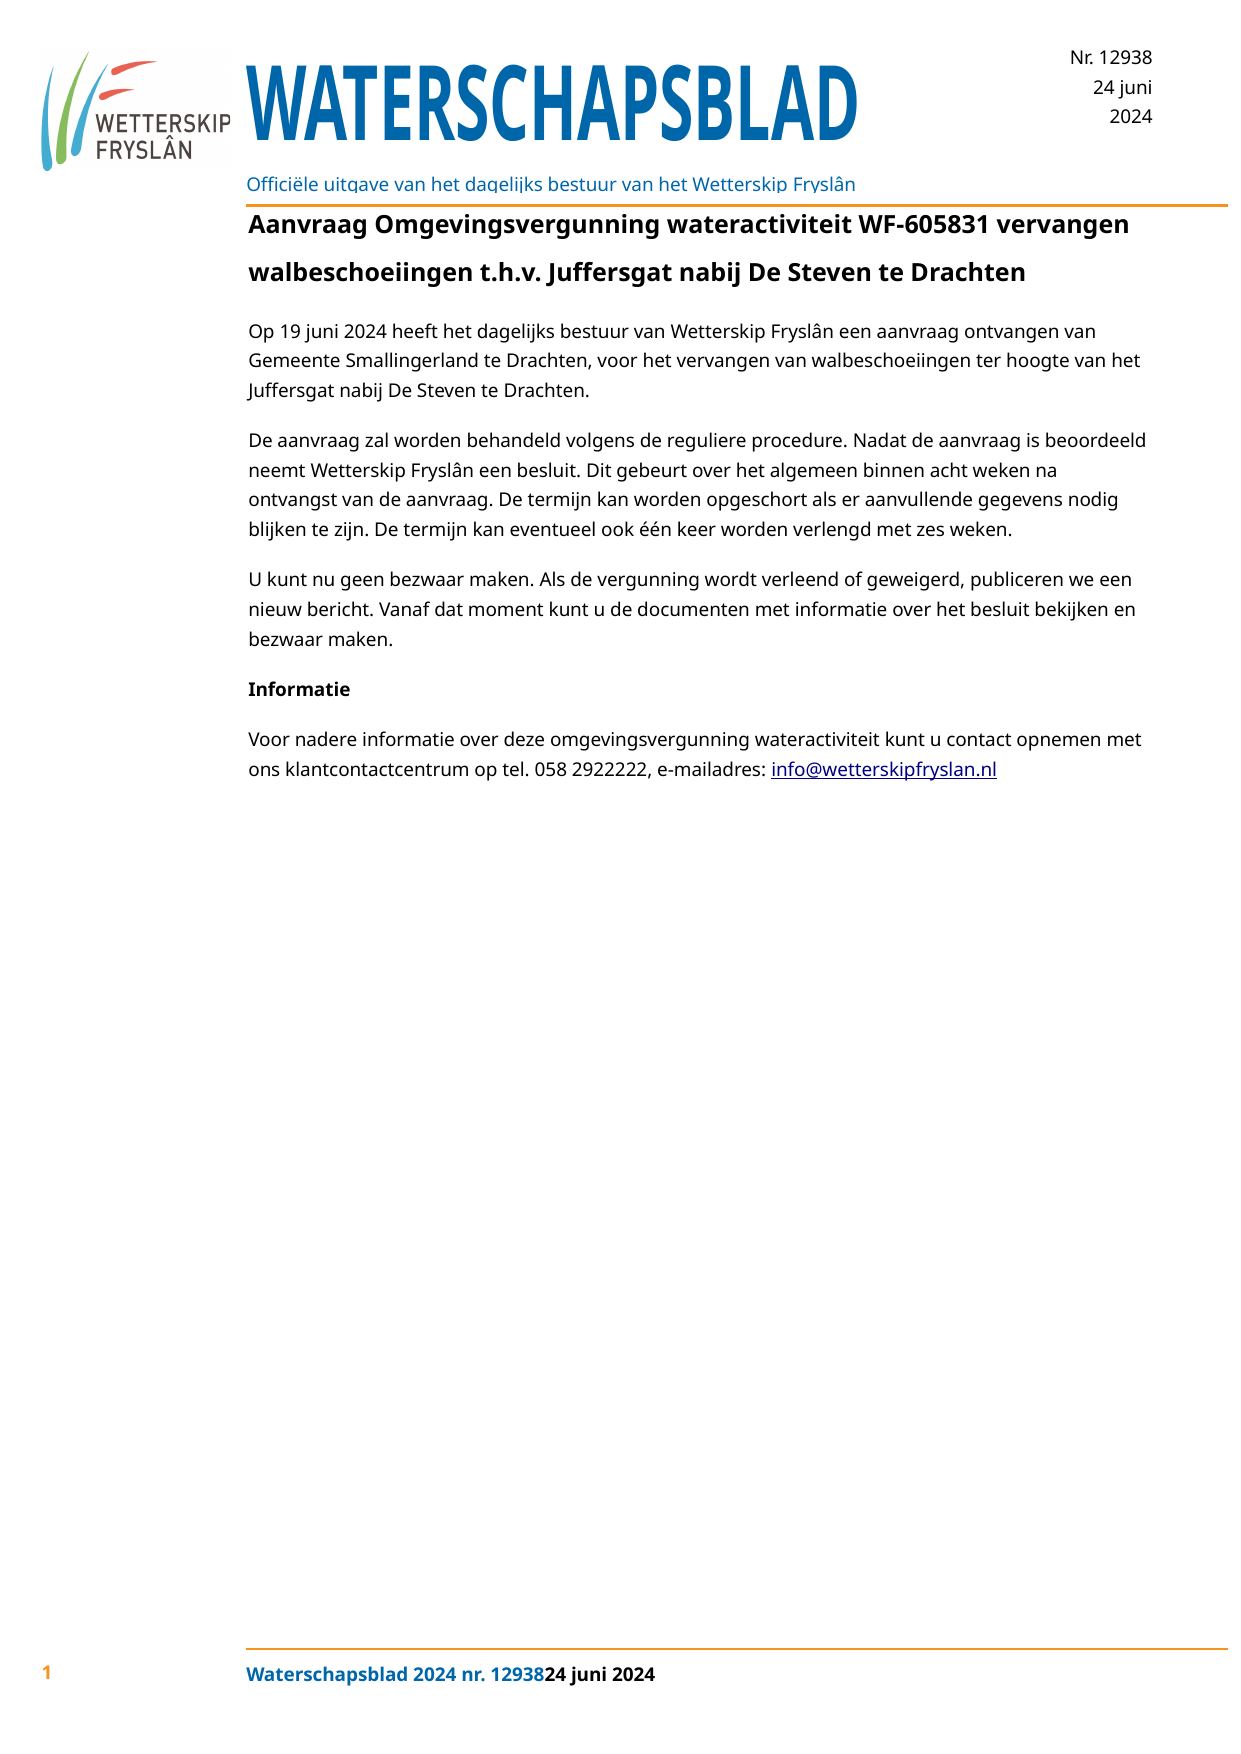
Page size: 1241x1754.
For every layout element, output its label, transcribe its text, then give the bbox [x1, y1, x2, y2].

text Aanvraag Omgevingsvergunning wateractiviteit WF-605831 vervangen walbeschoeiingen t.h.v. Juffersgat nabij De Steven te Drachten [248, 207, 1152, 288]
text Informatie [248, 676, 1152, 702]
text De aanvraag zal worden behandeld volgens de reguliere procedure. Nadat de aanvraag is beoordeeld neemt Wetterskip Fryslân een besluit. Dit gebeurt over het algemeen binnen acht weken na ontvangst van de aanvraag. De termijn kan worden opgeschort als er aanvullende gegevens nodig blijken te zijn. De termijn kan eventueel ook één keer worden verlengd met zes weken. [248, 427, 1152, 542]
picture [41, 47, 231, 172]
text Op 19 juni 2024 heeft het dagelijks bestuur van Wetterskip Fryslân een aanvraag ontvangen van Gemeente Smallingerland te Drachten, voor het vervangen van walbeschoeiingen ter hoogte van het Juffersgat nabij De Steven te Drachten. [248, 318, 1152, 403]
text Voor nadere informatie over deze omgevingsvergunning wateractiviteit kunt u contact opnemen met ons klantcontactcentrum op tel. 058 2922222, e-mailadres: info@wetterskipfryslan.nl [248, 727, 1152, 782]
text U kunt nu geen bezwaar maken. Als de vergunning wordt verleend of geweigerd, publiceren we een nieuw bericht. Vanaf dat moment kunt u de documenten met informatie over het besluit bekijken en bezwaar maken. [248, 567, 1152, 652]
